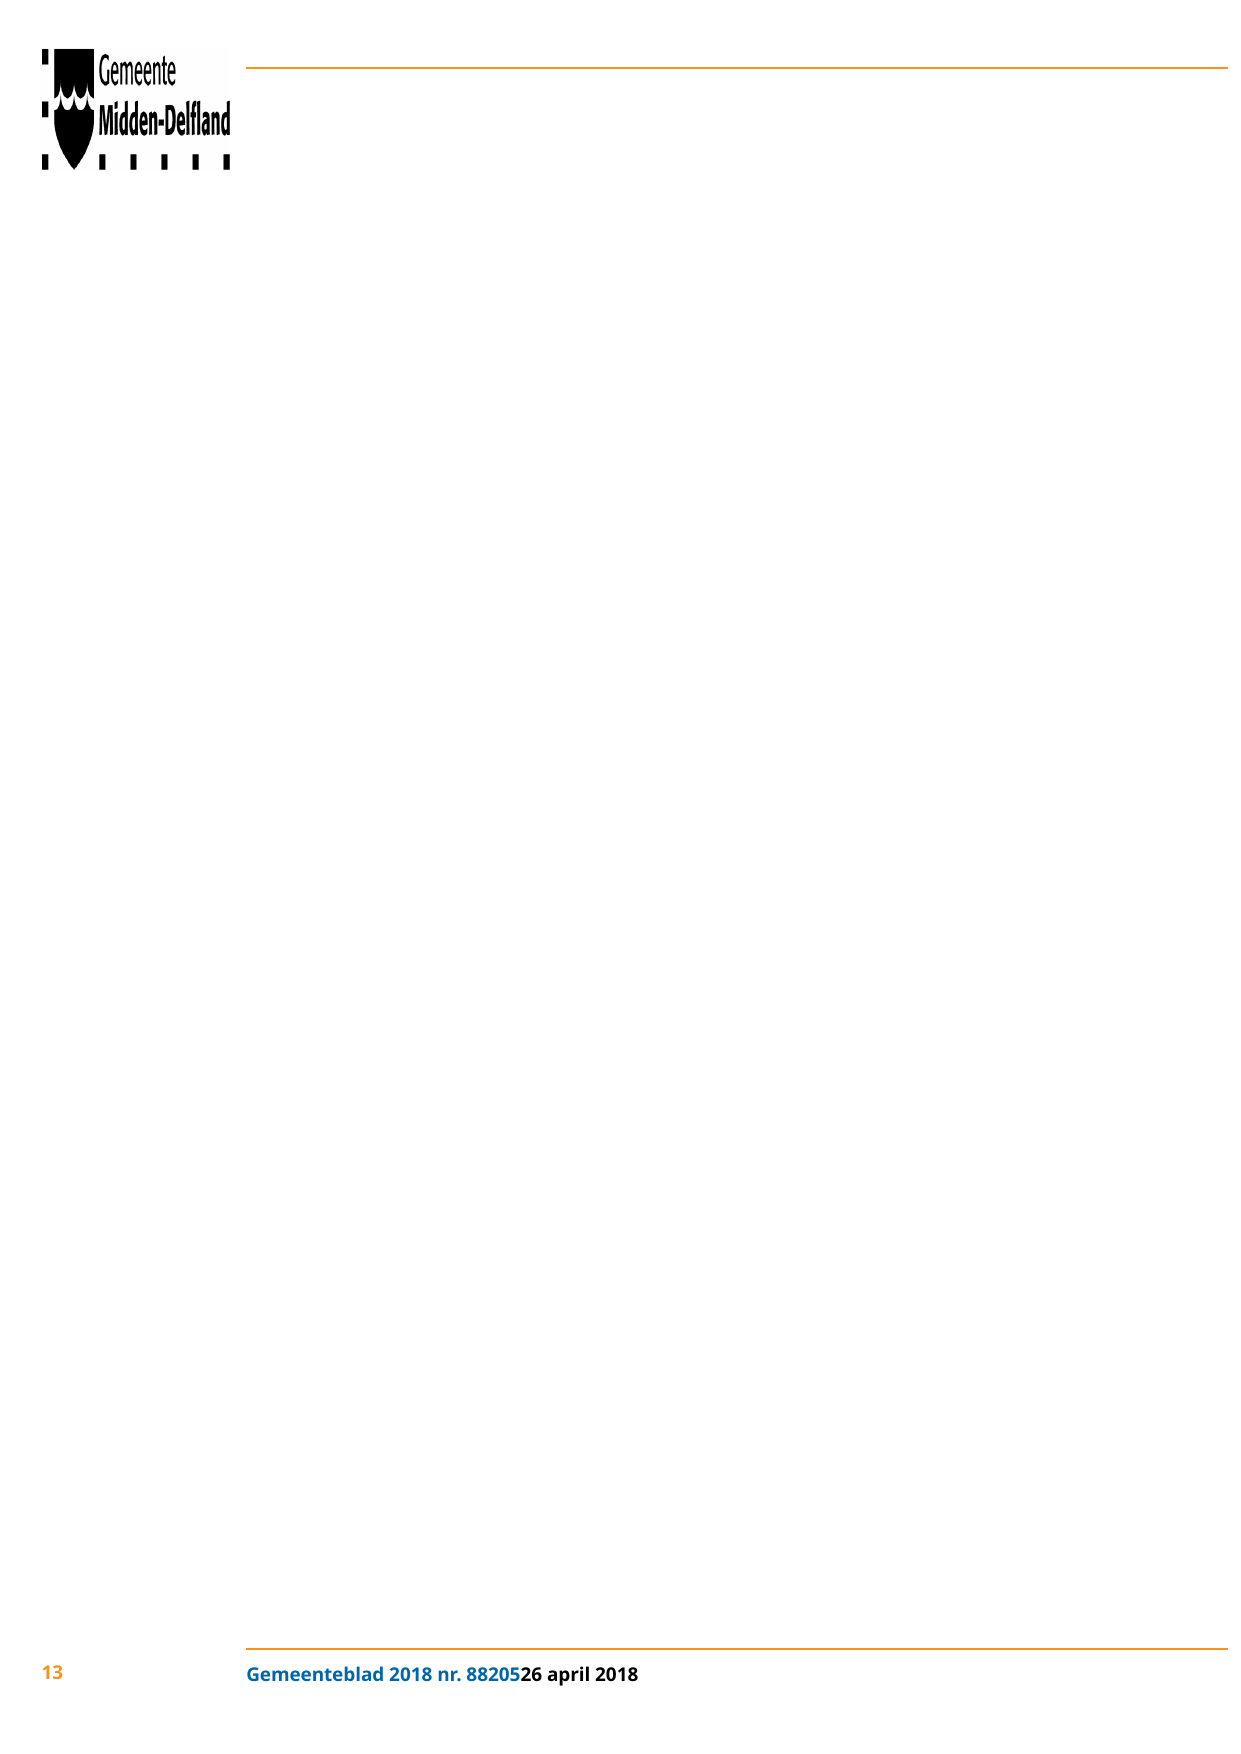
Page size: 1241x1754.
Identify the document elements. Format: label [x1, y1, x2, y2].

picture [41, 47, 231, 172]
